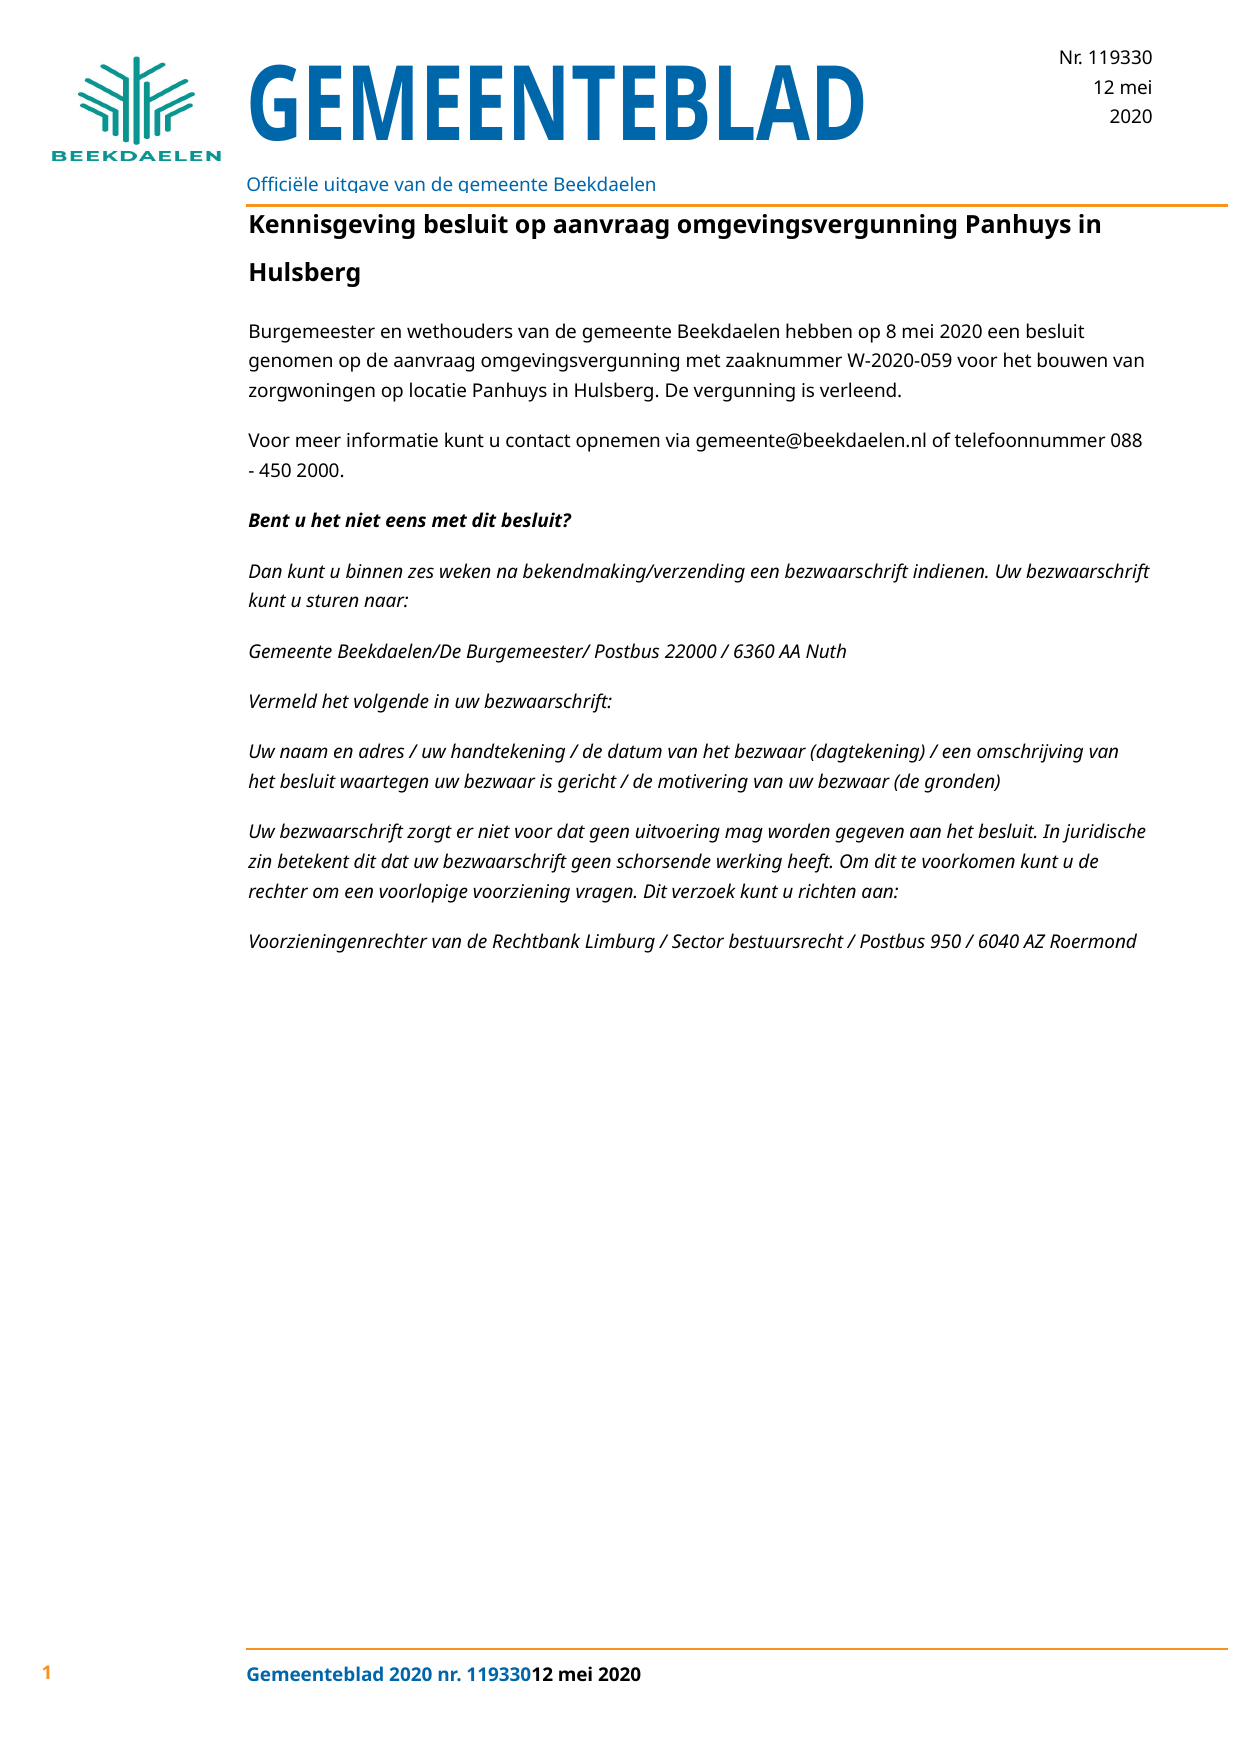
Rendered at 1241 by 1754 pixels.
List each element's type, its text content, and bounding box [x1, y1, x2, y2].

picture [41, 47, 231, 172]
text Burgemeester en wethouders van de gemeente Beekdaelen hebben op 8 mei 2020 een besluit genomen op de aanvraag omgevingsvergunning met zaaknummer W-2020-059 voor het bouwen van zorgwoningen op locatie Panhuys in Hulsberg. De vergunning is verleend. [248, 318, 1152, 403]
text Uw bezwaarschrift zorgt er niet voor dat geen uitvoering mag worden gegeven aan het besluit. In juridische zin betekent dit dat uw bezwaarschrift geen schorsende werking heeft. Om dit te voorkomen kunt u de rechter om een voorlopige voorziening vragen. Dit verzoek kunt u richten aan: [248, 819, 1152, 904]
text Vermeld het volgende in uw bezwaarschrift: [248, 688, 1152, 714]
text Dan kunt u binnen zes weken na bekendmaking/verzending een bezwaarschrift indienen. Uw bezwaarschrift kunt u sturen naar: [248, 558, 1152, 613]
text Uw naam en adres / uw handtekening / de datum van het bezwaar (dagtekening) / een omschrijving van het besluit waartegen uw bezwaar is gericht / de motivering van uw bezwaar (de gronden) [248, 739, 1152, 794]
text Voor meer informatie kunt u contact opnemen via gemeente@beekdaelen.nl of telefoonnummer 088 - 450 2000. [248, 427, 1152, 483]
text Bent u het niet eens met dit besluit? [248, 507, 1152, 533]
text Gemeente Beekdaelen/De Burgemeester/ Postbus 22000 / 6360 AA Nuth [248, 638, 1152, 664]
text Kennisgeving besluit op aanvraag omgevingsvergunning Panhuys in Hulsberg [248, 207, 1152, 288]
text Voorzieningenrechter van de Rechtbank Limburg / Sector bestuursrecht / Postbus 950 / 6040 AZ Roermond [248, 928, 1152, 954]
